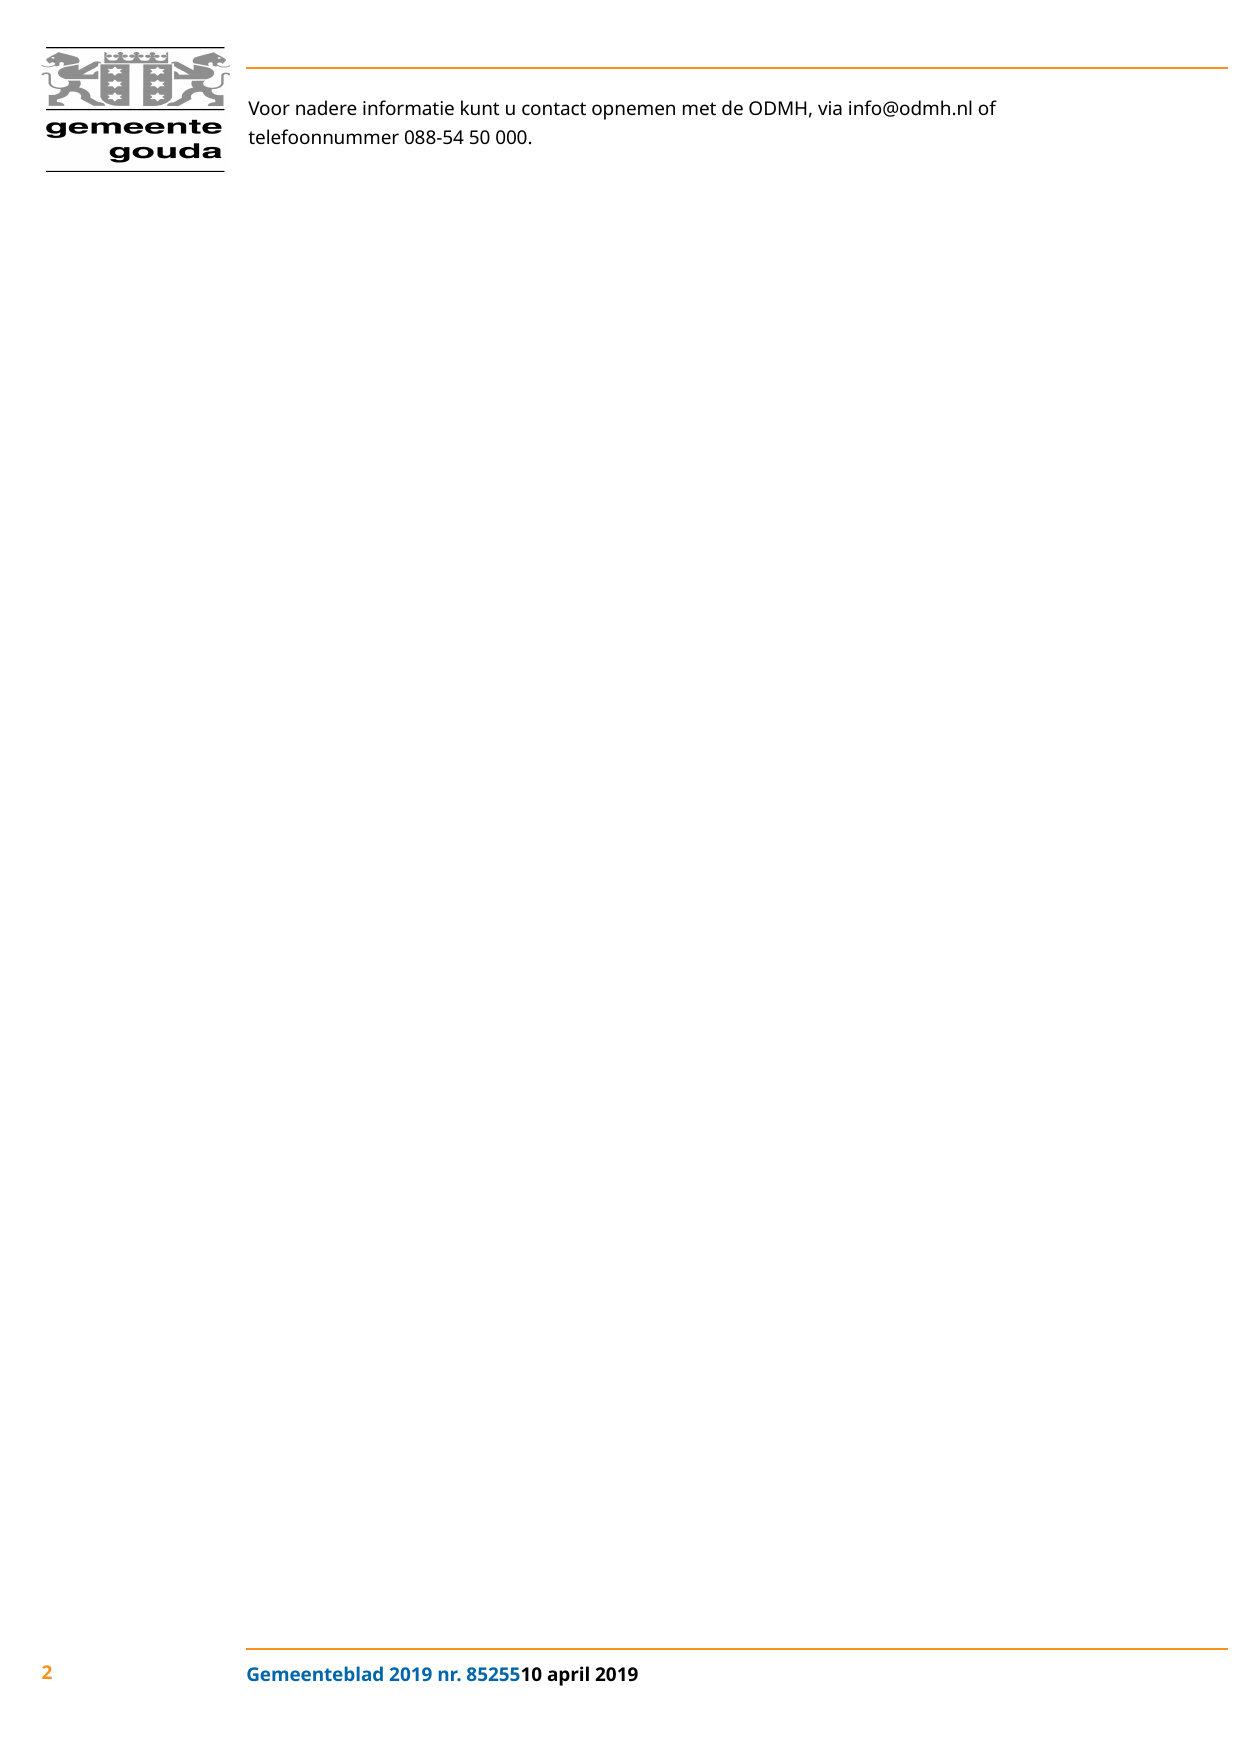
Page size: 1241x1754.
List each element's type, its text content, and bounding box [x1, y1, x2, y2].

text Voor nadere informatie kunt u contact opnemen met de ODMH, via info@odmh.nl of telefoonnummer 088-54 50 000. [248, 95, 1152, 150]
picture [41, 47, 231, 172]
